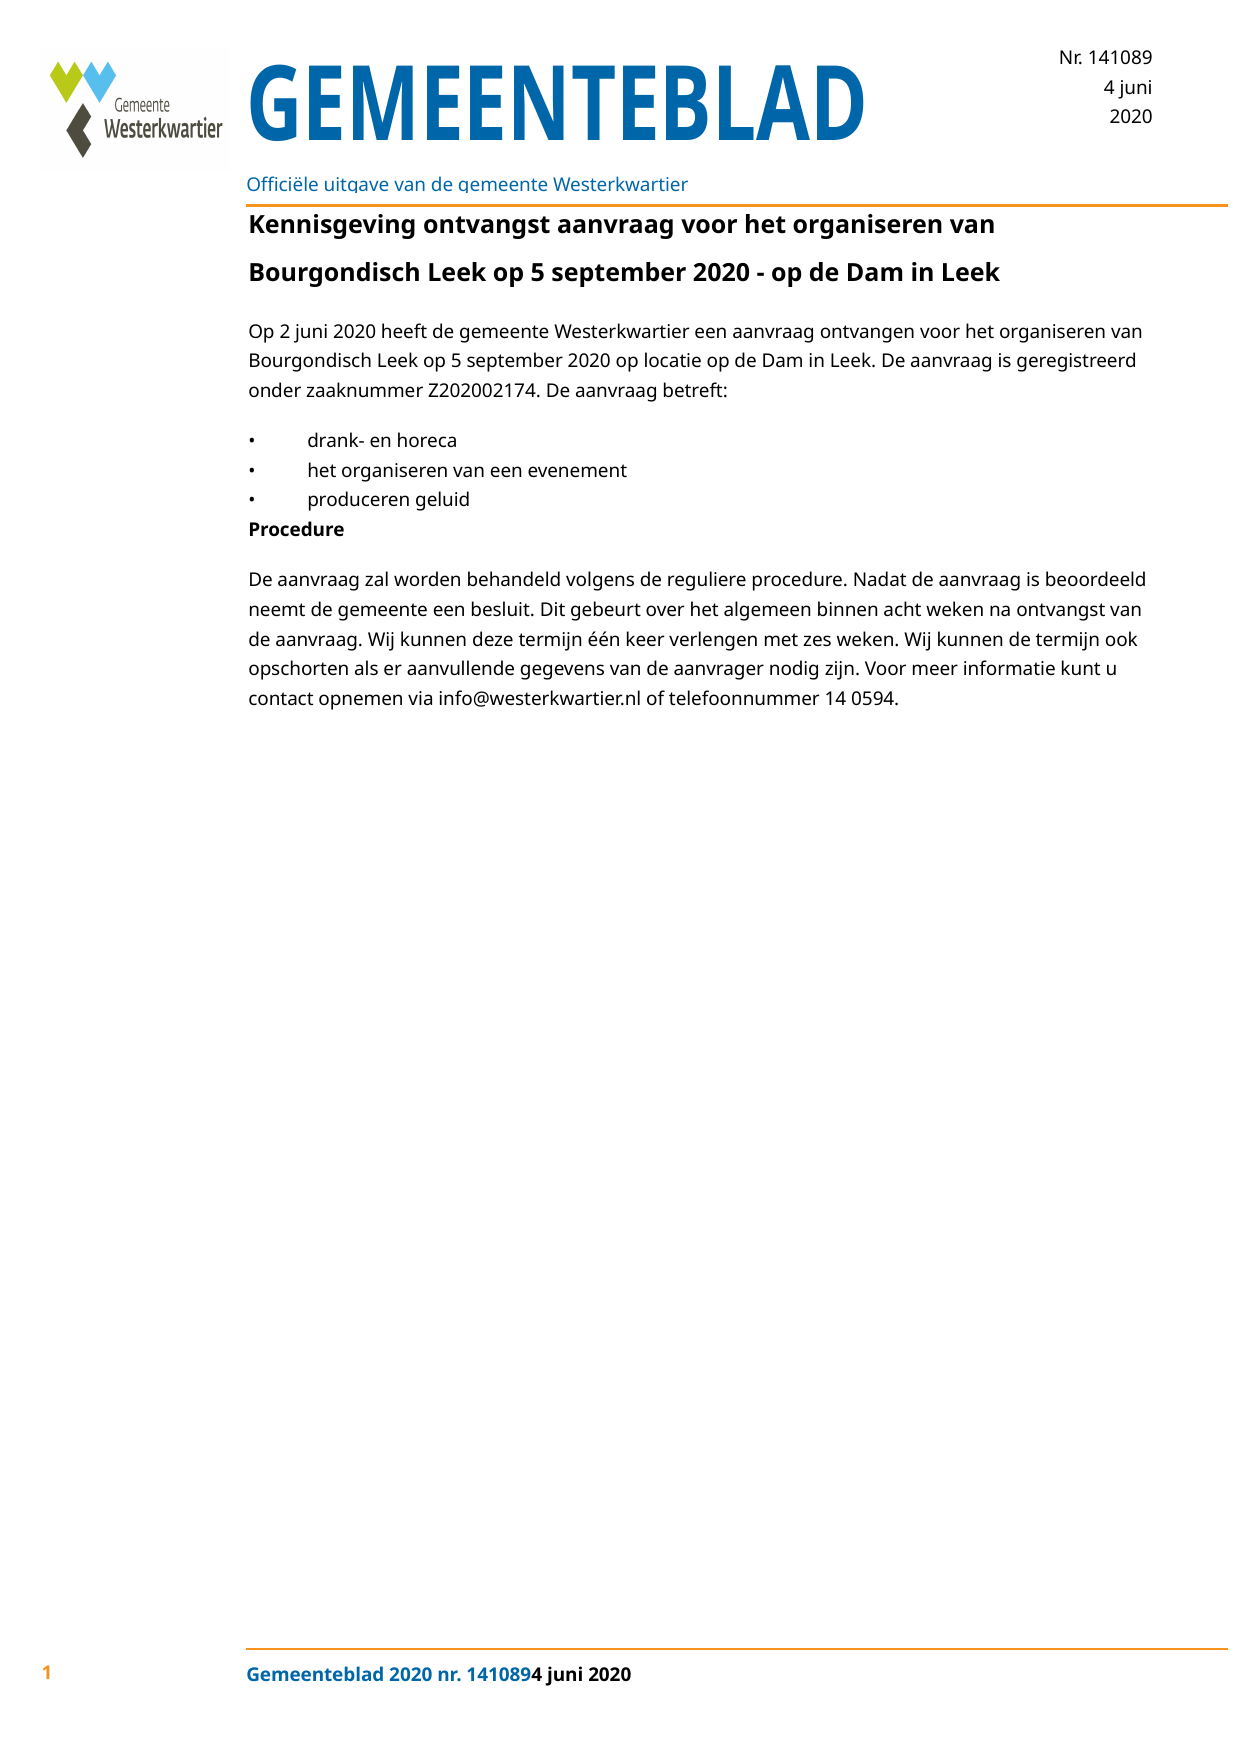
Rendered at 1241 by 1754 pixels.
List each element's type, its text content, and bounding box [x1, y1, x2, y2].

text Procedure [248, 516, 1152, 542]
picture [41, 47, 231, 172]
list drank- en horeca [248, 427, 1152, 453]
list produceren geluid [248, 487, 1152, 512]
text De aanvraag zal worden behandeld volgens de reguliere procedure. Nadat de aanvraag is beoordeeld neemt de gemeente een besluit. Dit gebeurt over het algemeen binnen acht weken na ontvangst van de aanvraag. Wij kunnen deze termijn één keer verlengen met zes weken. Wij kunnen de termijn ook opschorten als er aanvullende gegevens van de aanvrager nodig zijn. Voor meer informatie kunt u contact opnemen via info@westerkwartier.nl of telefoonnummer 14 0594. [248, 567, 1152, 711]
text Kennisgeving ontvangst aanvraag voor het organiseren van Bourgondisch Leek op 5 september 2020 - op de Dam in Leek [248, 207, 1152, 288]
list het organiseren van een evenement [248, 457, 1152, 483]
text Op 2 juni 2020 heeft de gemeente Westerkwartier een aanvraag ontvangen voor het organiseren van Bourgondisch Leek op 5 september 2020 op locatie op de Dam in Leek. De aanvraag is geregistreerd onder zaaknummer Z202002174. De aanvraag betreft: [248, 318, 1152, 403]
